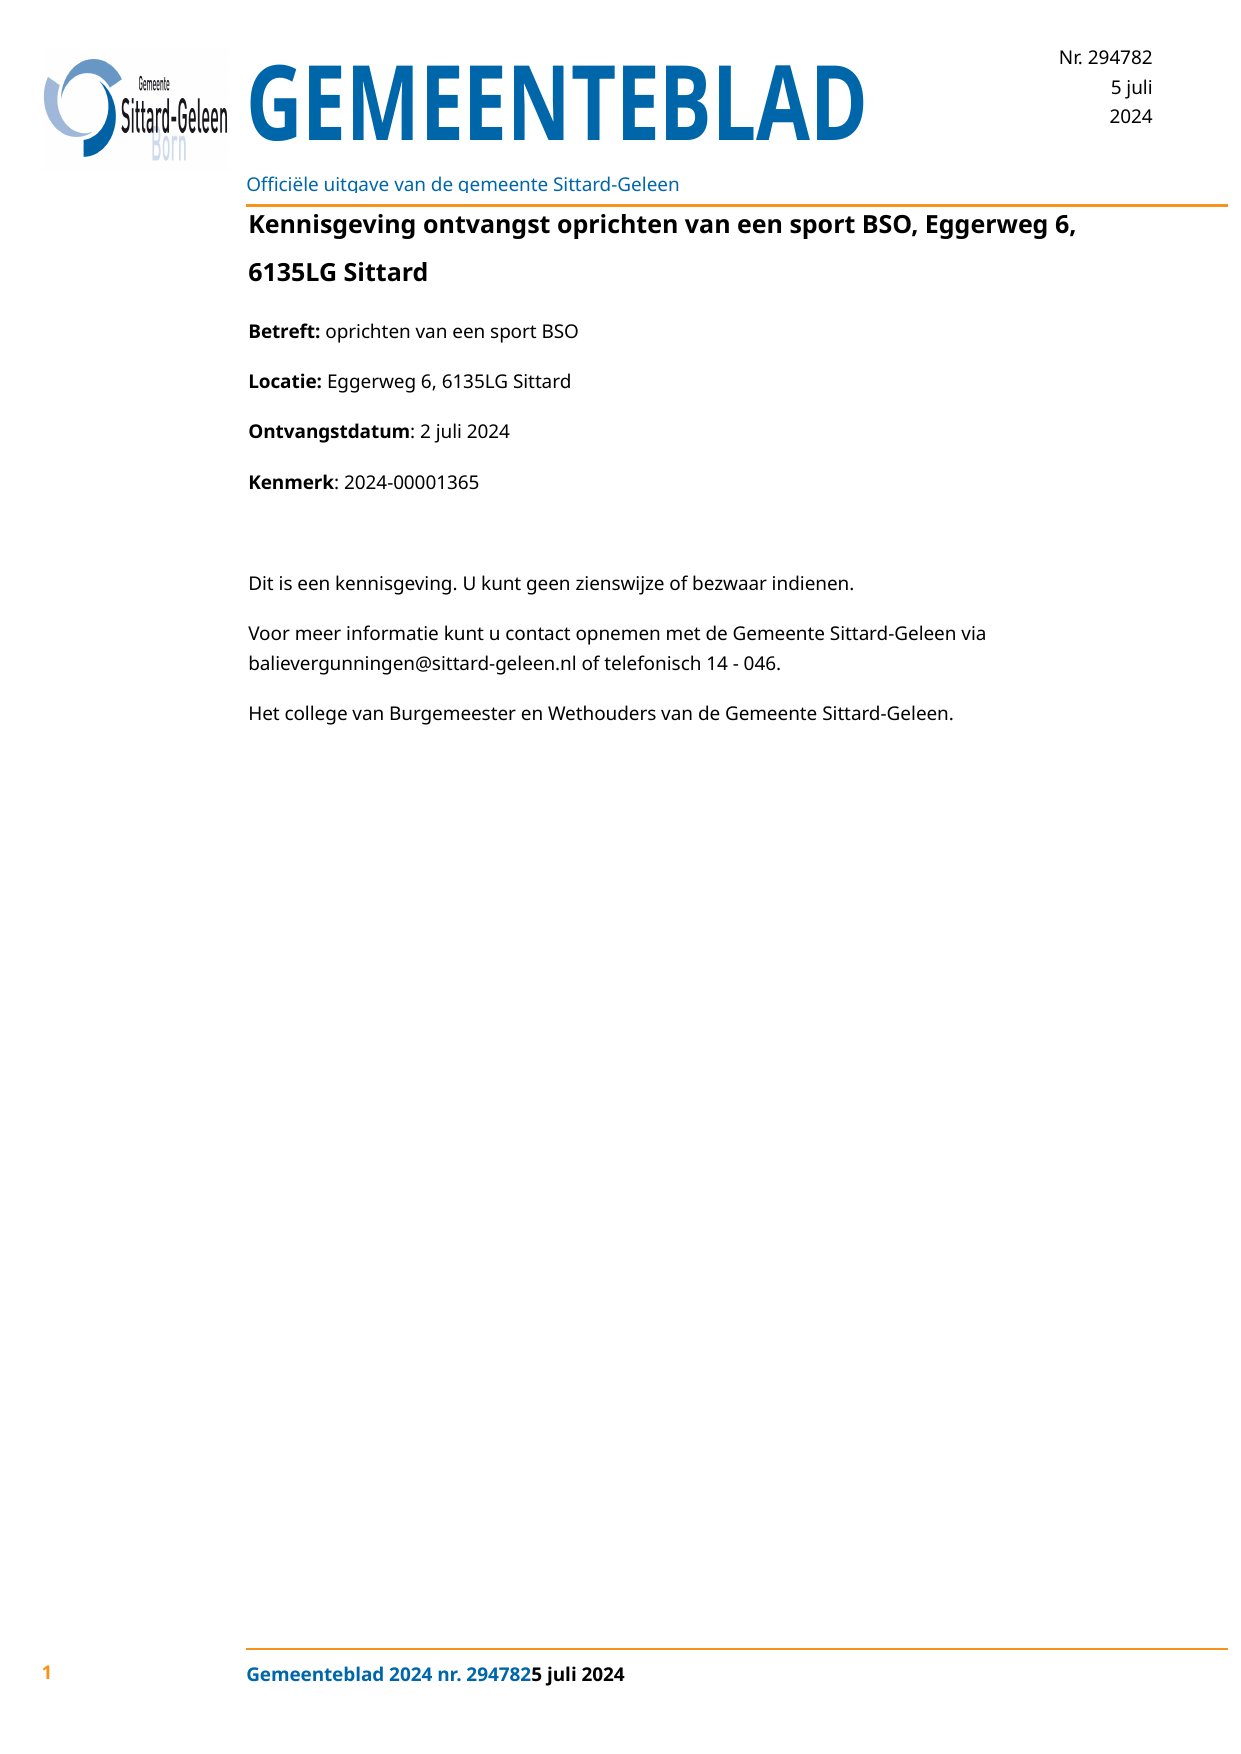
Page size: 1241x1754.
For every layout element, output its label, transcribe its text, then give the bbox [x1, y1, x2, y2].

text Voor meer informatie kunt u contact opnemen met de Gemeente Sittard-Geleen via balievergunningen@sittard-geleen.nl of telefonisch 14 - 046. [248, 620, 1152, 676]
text Locatie: Eggerweg 6, 6135LG Sittard [248, 368, 1152, 394]
text Betreft: oprichten van een sport BSO [248, 318, 1152, 344]
picture [41, 47, 231, 172]
text Het college van Burgemeester en Wethouders van de Gemeente Sittard-Geleen. [248, 700, 1152, 726]
text Kennisgeving ontvangst oprichten van een sport BSO, Eggerweg 6, 6135LG Sittard [248, 207, 1152, 288]
text Ontvangstdatum: 2 juli 2024 [248, 419, 1152, 444]
text Dit is een kennisgeving. U kunt geen zienswijze of bezwaar indienen. [248, 570, 1152, 596]
text Kenmerk: 2024-00001365 [248, 469, 1152, 495]
